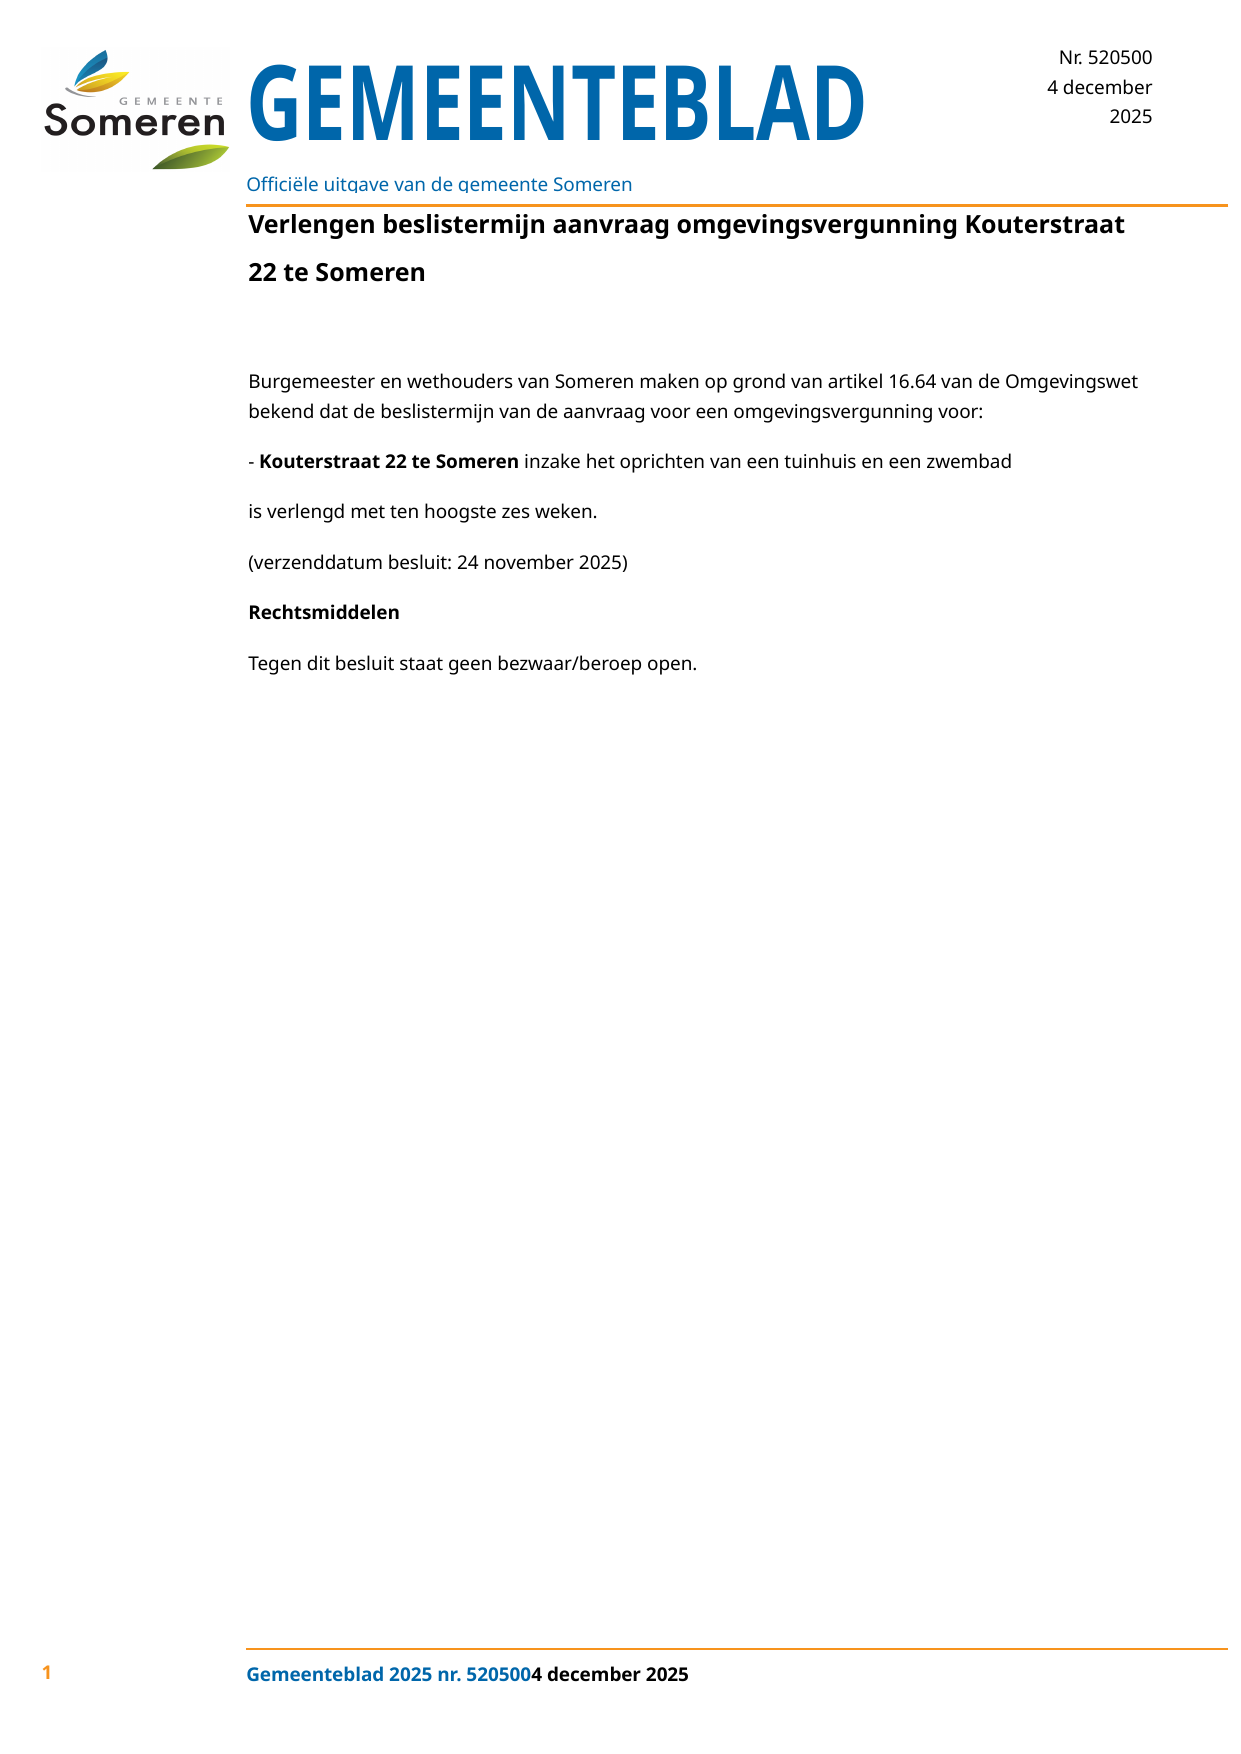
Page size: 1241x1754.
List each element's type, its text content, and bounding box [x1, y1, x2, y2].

text Burgemeester en wethouders van Someren maken op grond van artikel 16.64 van de Omgevingswet bekend dat de beslistermijn van de aanvraag voor een omgevingsvergunning voor: [248, 368, 1152, 424]
picture [41, 47, 231, 172]
text (verzenddatum besluit: 24 november 2025) [248, 549, 1152, 575]
text - Kouterstraat 22 te Someren inzake het oprichten van een tuinhuis en een zwembad [248, 448, 1152, 474]
text is verlengd met ten hoogste zes weken. [248, 499, 1152, 524]
text Verlengen beslistermijn aanvraag omgevingsvergunning Kouterstraat 22 te Someren [248, 207, 1152, 288]
text Rechtsmiddelen [248, 599, 1152, 625]
text Tegen dit besluit staat geen bezwaar/beroep open. [248, 650, 1152, 676]
